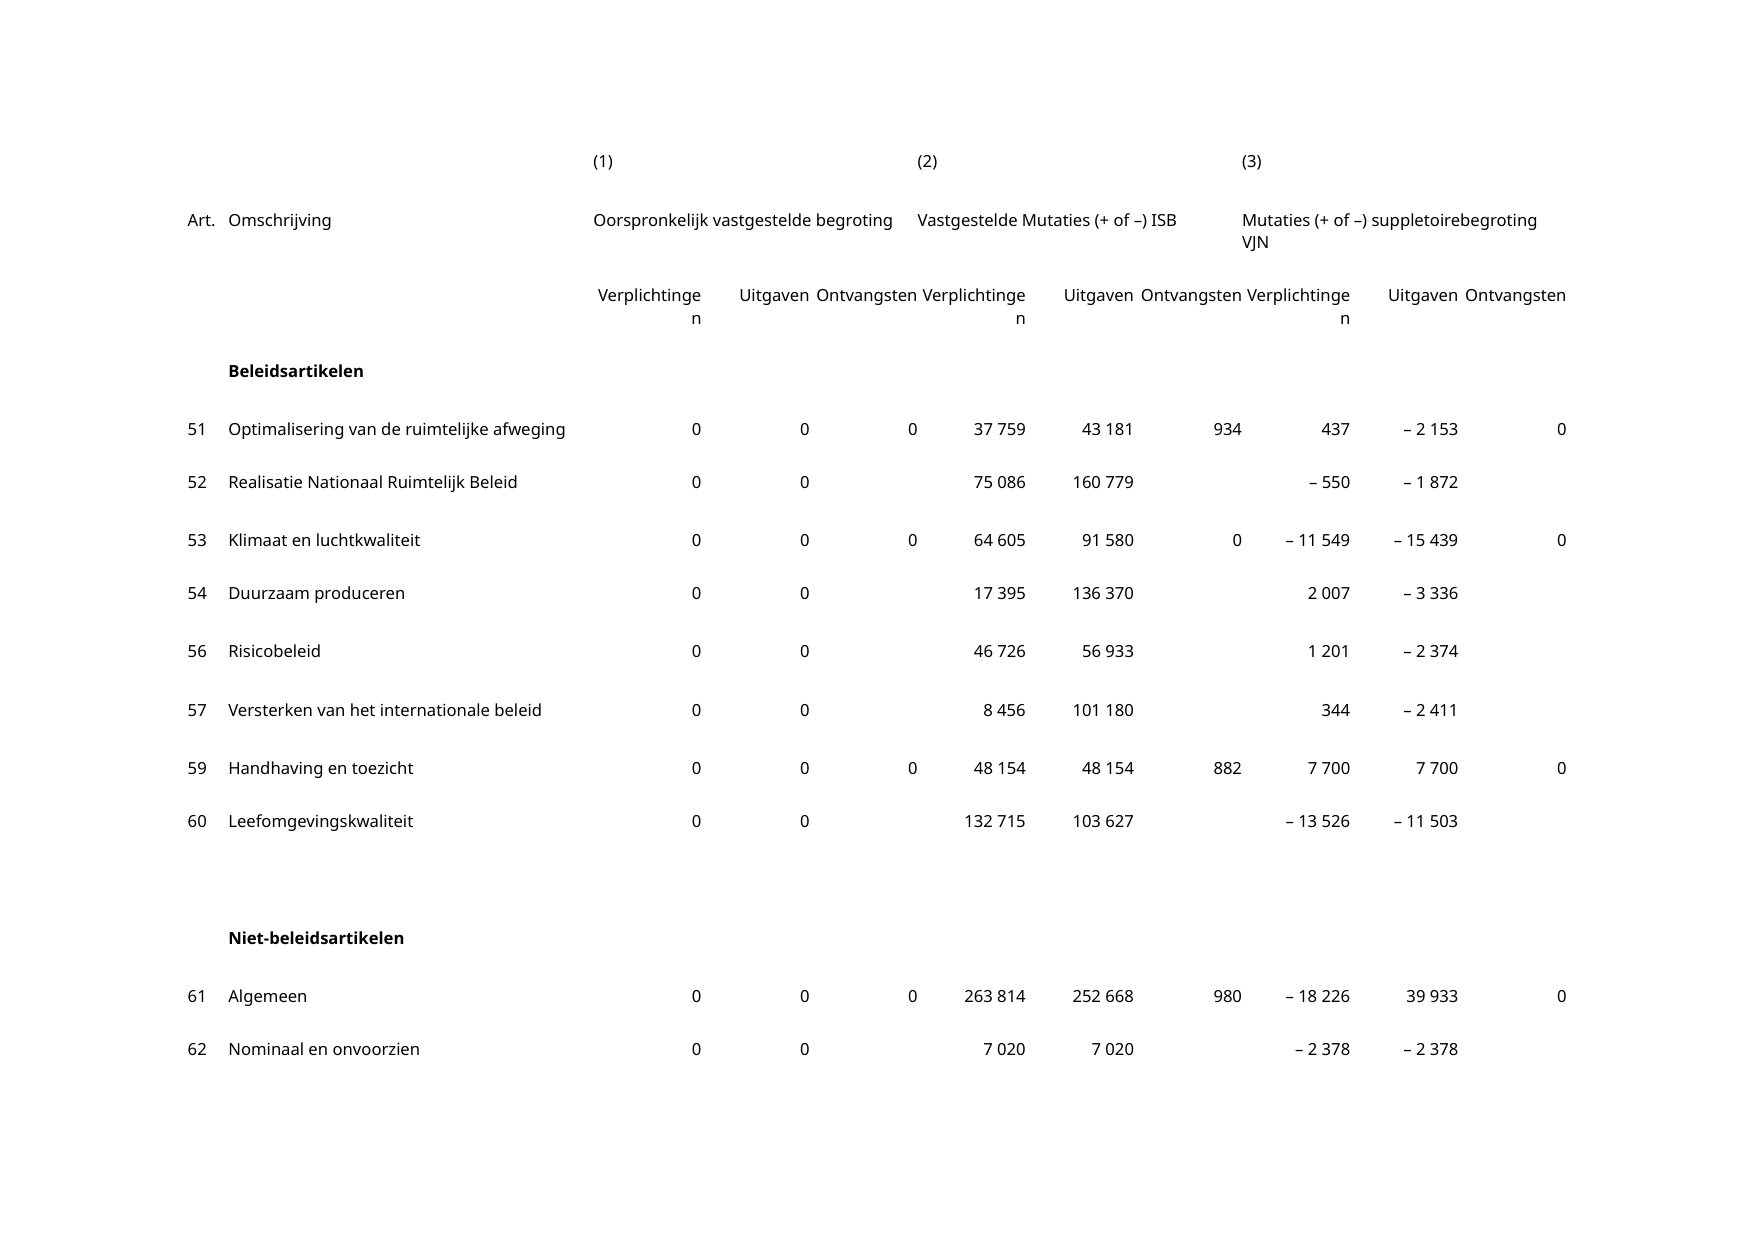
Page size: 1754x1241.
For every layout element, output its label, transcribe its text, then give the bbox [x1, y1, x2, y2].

table_cell 62 [188, 1038, 228, 1060]
table_cell 7 020 [918, 1038, 1026, 1060]
table_cell [1350, 868, 1458, 926]
table_cell [809, 699, 917, 757]
table_cell 0 [809, 985, 917, 1038]
table_cell Optimalisering van de ruimtelijke afweging [228, 418, 593, 470]
table_cell 0 [593, 985, 701, 1038]
table_cell 56 [188, 640, 228, 698]
table_cell [809, 582, 917, 640]
table_cell – 13 526 [1242, 810, 1350, 868]
table_cell 53 [188, 529, 228, 582]
table_cell [701, 359, 809, 418]
table_cell 882 [1134, 757, 1242, 809]
table_header [188, 150, 228, 208]
table_cell 252 668 [1026, 985, 1134, 1038]
table_cell 0 [701, 699, 809, 757]
table_cell Duurzaam produceren [228, 582, 593, 640]
table_cell 0 [701, 810, 809, 868]
table_cell [1350, 926, 1458, 985]
table_cell [188, 868, 228, 926]
table_cell 57 [188, 699, 228, 757]
table_cell [1458, 359, 1566, 418]
table_cell [1134, 810, 1242, 868]
table_cell Versterken van het internationale beleid [228, 699, 593, 757]
table_cell 39 933 [1350, 985, 1458, 1038]
table_cell Verplichtingen [593, 284, 701, 359]
table_cell [1134, 470, 1242, 529]
table_cell – 11 503 [1350, 810, 1458, 868]
table_cell [1026, 868, 1134, 926]
table_cell [918, 926, 1026, 985]
table_cell – 2 153 [1350, 418, 1458, 470]
table_cell 1 201 [1242, 640, 1350, 698]
table_cell 136 370 [1026, 582, 1134, 640]
table_cell 51 [188, 418, 228, 470]
table_header (3) [1242, 150, 1566, 208]
table_cell [1458, 582, 1566, 640]
table_cell 101 180 [1026, 699, 1134, 757]
table_cell [809, 640, 917, 698]
table_cell 437 [1242, 418, 1350, 470]
table_cell 0 [593, 699, 701, 757]
table_cell Leefomgevingskwaliteit [228, 810, 593, 868]
table_cell Realisatie Nationaal Ruimtelijk Beleid [228, 470, 593, 529]
table_cell [809, 359, 917, 418]
table_cell Risicobeleid [228, 640, 593, 698]
table_header (1) [593, 150, 917, 208]
table_cell 91 580 [1026, 529, 1134, 582]
table_cell 0 [701, 470, 809, 529]
table_cell [1458, 470, 1566, 529]
table_cell Niet-beleidsartikelen [228, 926, 593, 985]
table_cell [593, 868, 701, 926]
table_cell [1134, 1038, 1242, 1060]
table_cell 43 181 [1026, 418, 1134, 470]
table_cell Uitgaven [701, 284, 809, 359]
table_cell 0 [809, 418, 917, 470]
table_cell Uitgaven [1350, 284, 1458, 359]
table_header (2) [918, 150, 1242, 208]
table_cell – 2 411 [1350, 699, 1458, 757]
table_cell – 2 374 [1350, 640, 1458, 698]
table_cell 0 [1458, 985, 1566, 1038]
table_cell [1242, 868, 1350, 926]
table_cell 75 086 [918, 470, 1026, 529]
table_cell [701, 926, 809, 985]
table_cell 0 [1458, 418, 1566, 470]
table_cell 7 700 [1242, 757, 1350, 809]
table_cell Beleidsartikelen [228, 359, 593, 418]
table_cell 0 [701, 582, 809, 640]
table_cell [228, 868, 593, 926]
table_cell Oorspronkelijk vastgestelde begroting [593, 209, 917, 284]
table_cell 56 933 [1026, 640, 1134, 698]
table_cell 0 [593, 640, 701, 698]
table_cell [1458, 810, 1566, 868]
table_cell 0 [593, 470, 701, 529]
table_cell Mutaties (+ of –) suppletoirebegroting VJN [1242, 209, 1566, 284]
table_header [228, 150, 593, 208]
table_cell – 18 226 [1242, 985, 1350, 1038]
table_cell [188, 284, 228, 359]
table_cell 0 [809, 757, 917, 809]
table_cell 0 [593, 1038, 701, 1060]
table_cell [1458, 868, 1566, 926]
table_cell [1242, 359, 1350, 418]
table_cell 0 [701, 1038, 809, 1060]
table_cell Algemeen [228, 985, 593, 1038]
table_cell [1134, 582, 1242, 640]
table_cell Ontvangsten [1134, 284, 1242, 359]
table_cell Vastgestelde Mutaties (+ of –) ISB [918, 209, 1242, 284]
table_cell 46 726 [918, 640, 1026, 698]
table_cell 0 [593, 418, 701, 470]
table_cell 52 [188, 470, 228, 529]
table_cell 0 [593, 529, 701, 582]
table_cell [809, 868, 917, 926]
table_cell 980 [1134, 985, 1242, 1038]
table_cell [1026, 359, 1134, 418]
table_cell 0 [701, 757, 809, 809]
table_cell [1458, 926, 1566, 985]
table_cell [1134, 640, 1242, 698]
table_cell [188, 359, 228, 418]
table_cell [228, 284, 593, 359]
table_cell – 2 378 [1350, 1038, 1458, 1060]
table_cell 103 627 [1026, 810, 1134, 868]
table_cell 263 814 [918, 985, 1026, 1038]
table_cell [188, 926, 228, 985]
table_cell [1350, 359, 1458, 418]
table_cell 0 [1458, 529, 1566, 582]
table_cell [1134, 926, 1242, 985]
table_cell 54 [188, 582, 228, 640]
table_cell – 2 378 [1242, 1038, 1350, 1060]
table_cell Klimaat en luchtkwaliteit [228, 529, 593, 582]
table_cell Verplichtingen [1242, 284, 1350, 359]
table_cell [809, 470, 917, 529]
table_cell [1458, 640, 1566, 698]
table_cell [918, 359, 1026, 418]
table_cell [1242, 926, 1350, 985]
table_cell [809, 810, 917, 868]
table_cell 8 456 [918, 699, 1026, 757]
table_cell [1026, 926, 1134, 985]
table_cell [1134, 868, 1242, 926]
table_cell 0 [809, 529, 917, 582]
table_cell 48 154 [1026, 757, 1134, 809]
table_cell 0 [1458, 757, 1566, 809]
table_cell Art. [188, 209, 228, 284]
table_cell Omschrijving [228, 209, 593, 284]
table_cell [1134, 699, 1242, 757]
table_cell – 1 872 [1350, 470, 1458, 529]
table_cell 934 [1134, 418, 1242, 470]
table_cell 0 [593, 810, 701, 868]
table_cell Handhaving en toezicht [228, 757, 593, 809]
table_cell 59 [188, 757, 228, 809]
table_cell – 3 336 [1350, 582, 1458, 640]
table_cell 132 715 [918, 810, 1026, 868]
table_cell Nominaal en onvoorzien [228, 1038, 593, 1060]
table_cell [593, 359, 701, 418]
table_cell [1134, 359, 1242, 418]
table_cell Uitgaven [1026, 284, 1134, 359]
table_cell 0 [701, 640, 809, 698]
table_cell 61 [188, 985, 228, 1038]
table_cell Ontvangsten [1458, 284, 1566, 359]
table_cell 344 [1242, 699, 1350, 757]
table_cell – 550 [1242, 470, 1350, 529]
table_cell 7 700 [1350, 757, 1458, 809]
table_cell – 15 439 [1350, 529, 1458, 582]
table_cell 0 [701, 529, 809, 582]
table_cell 48 154 [918, 757, 1026, 809]
table_cell [593, 926, 701, 985]
table_cell [809, 1038, 917, 1060]
table_cell [918, 868, 1026, 926]
table_cell 7 020 [1026, 1038, 1134, 1060]
table_cell 0 [701, 418, 809, 470]
table_cell 160 779 [1026, 470, 1134, 529]
table_cell 0 [593, 757, 701, 809]
table_cell 17 395 [918, 582, 1026, 640]
table_cell Verplichtingen [918, 284, 1026, 359]
table_cell [1458, 699, 1566, 757]
table_cell 64 605 [918, 529, 1026, 582]
table_cell [809, 926, 917, 985]
table_cell 0 [593, 582, 701, 640]
table_cell [701, 868, 809, 926]
table_cell 2 007 [1242, 582, 1350, 640]
table_cell 37 759 [918, 418, 1026, 470]
table_cell [1458, 1038, 1566, 1060]
table_cell Ontvangsten [809, 284, 917, 359]
table_cell 0 [701, 985, 809, 1038]
table_cell – 11 549 [1242, 529, 1350, 582]
table_cell 60 [188, 810, 228, 868]
table_cell 0 [1134, 529, 1242, 582]
